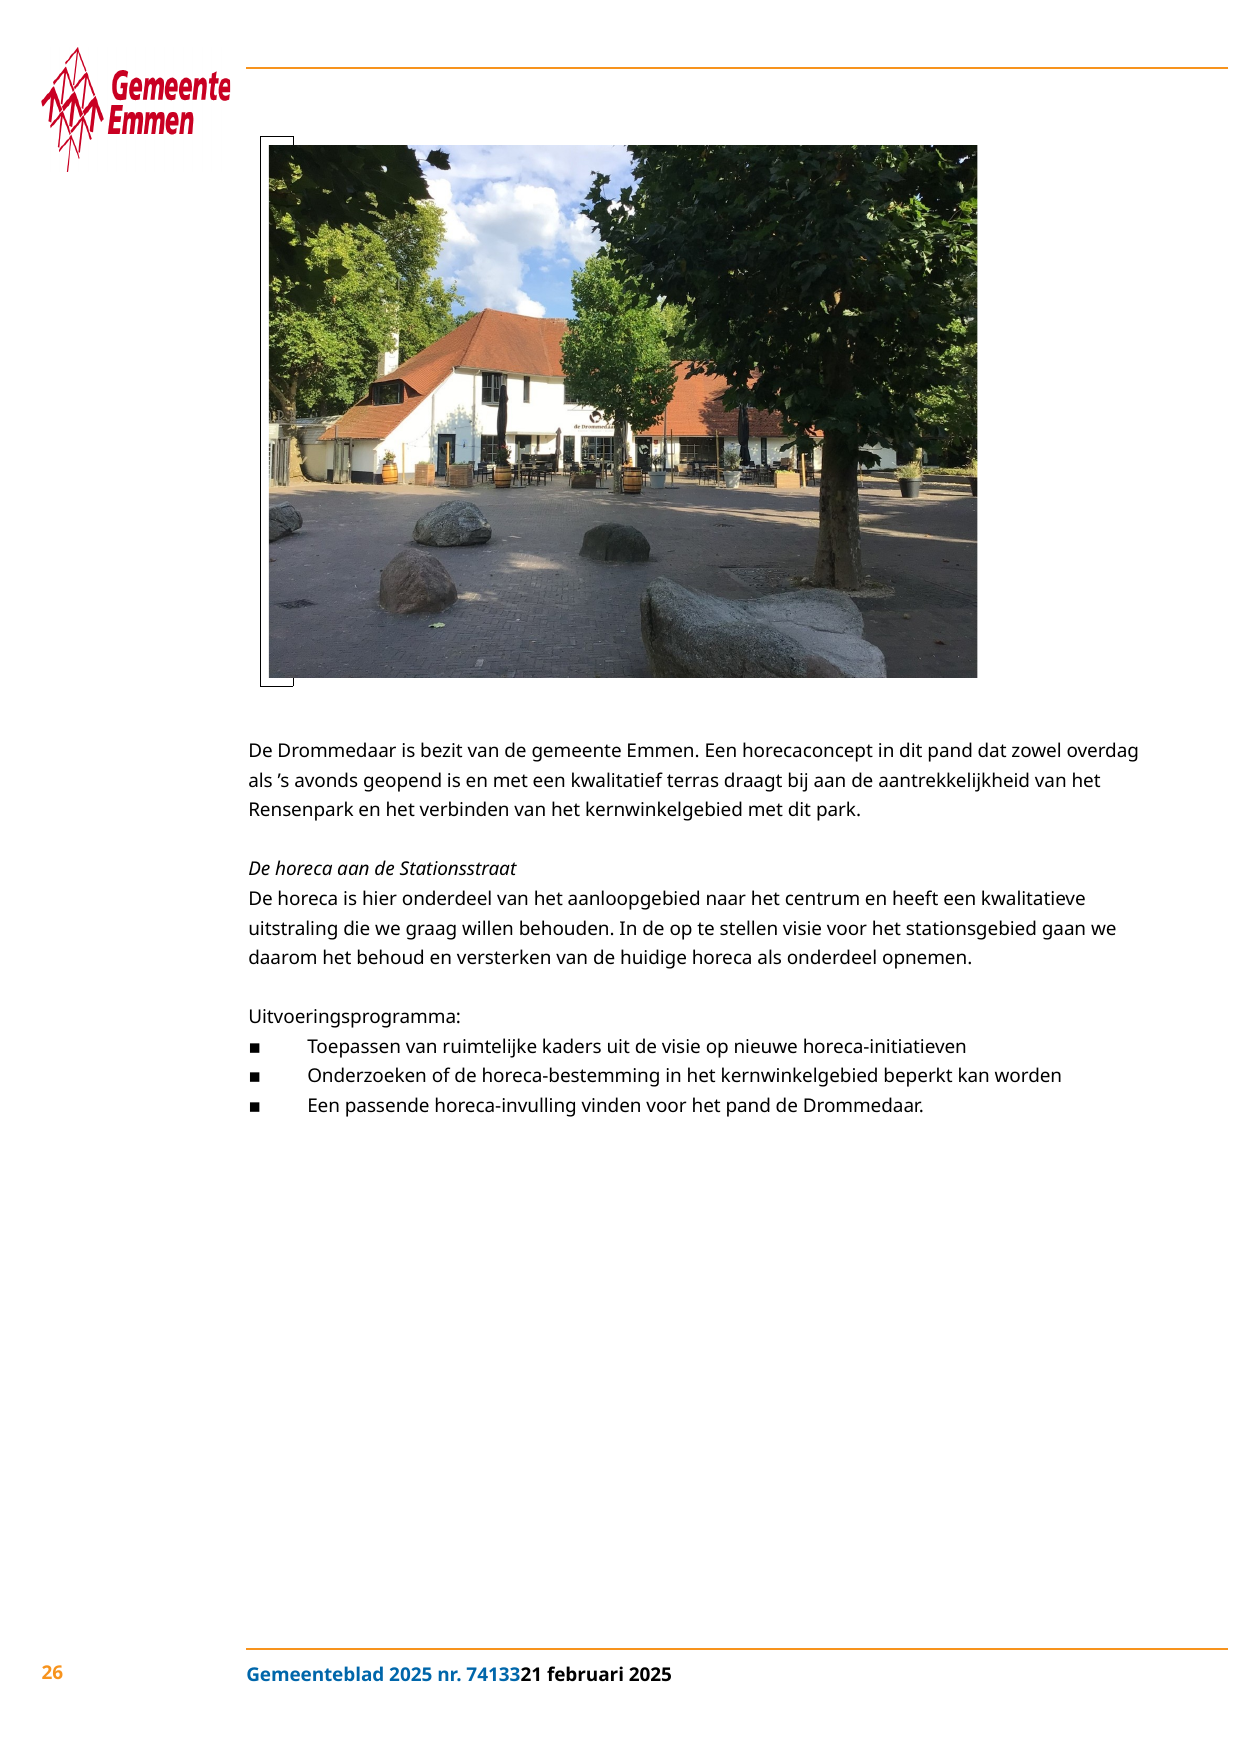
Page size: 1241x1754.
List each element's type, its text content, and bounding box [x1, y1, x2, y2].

text De horeca is hier onderdeel van het aanloopgebied naar het centrum en heeft een kwalitatieve uitstraling die we graag willen behouden. In de op te stellen visie voor het stationsgebied gaan we daarom het behoud en versterken van de huidige horeca als onderdeel opnemen. [248, 885, 1152, 970]
picture [41, 47, 231, 172]
picture [268, 145, 978, 678]
text De Drommedaar is bezit van de gemeente Emmen. Een horecaconcept in dit pand dat zowel overdag als ’s avonds geopend is en met een kwalitatief terras draagt bij aan de aantrekkelijkheid van het Rensenpark en het verbinden van het kernwinkelgebied met dit park. [248, 737, 1152, 822]
text De horeca aan de Stationsstraat [248, 856, 1152, 881]
table_header Uitvoeringsprogramma: Toepassen van ruimtelijke kaders uit de visie op nieuwe horeca-initiatieven Onderzoeken of de horeca-bestemming in het kernwinkelgebied beperkt kan worden Een passende horeca-invulling vinden voor het pand de Drommedaar. [248, 1004, 1152, 1118]
